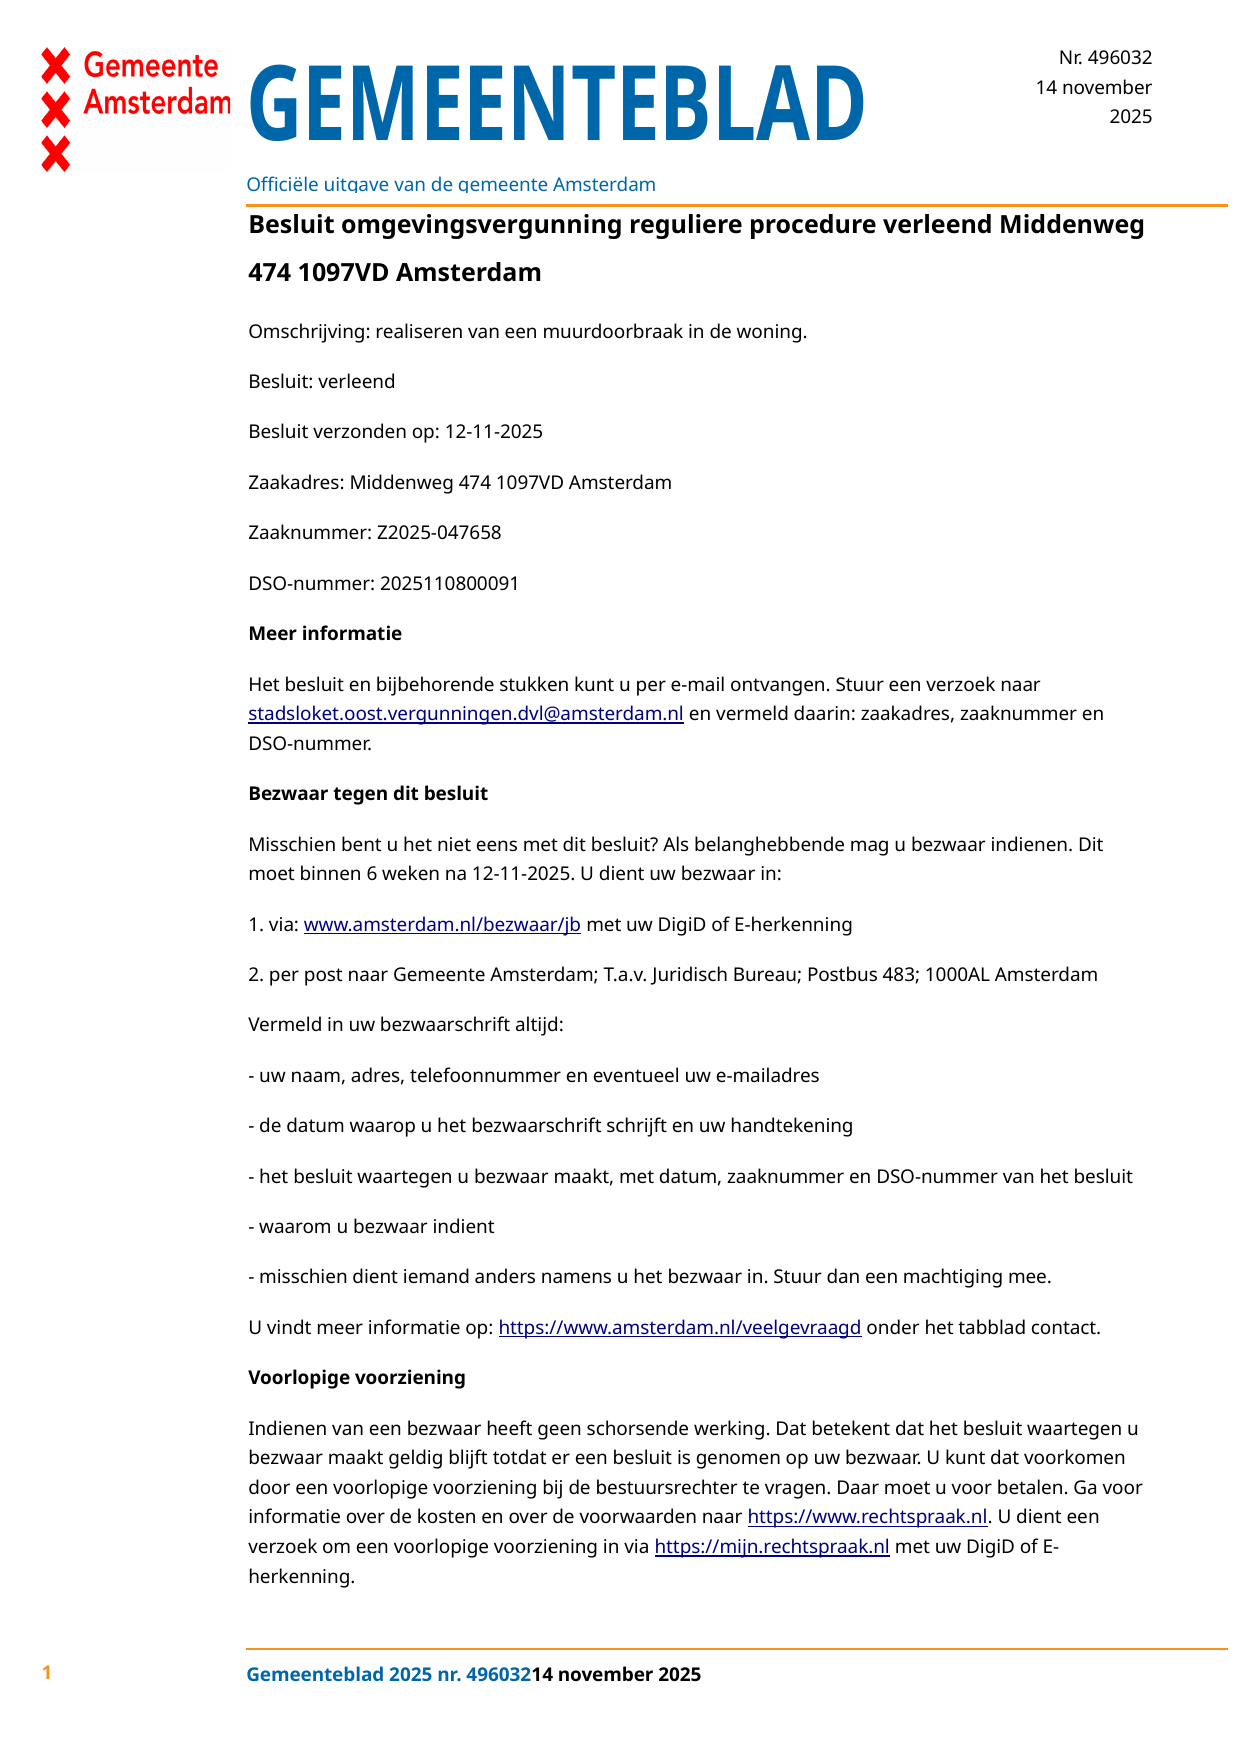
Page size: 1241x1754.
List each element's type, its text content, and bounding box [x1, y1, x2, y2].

text Het besluit en bijbehorende stukken kunt u per e-mail ontvangen. Stuur een verzoek naar stadsloket.oost.vergunningen.dvl@amsterdam.nl en vermeld daarin: zaakadres, zaaknummer en DSO-nummer. [248, 671, 1152, 756]
text Besluit: verleend [248, 368, 1152, 394]
text 2. per post naar Gemeente Amsterdam; T.a.v. Juridisch Bureau; Postbus 483; 1000AL Amsterdam [248, 961, 1152, 987]
text U vindt meer informatie op: https://www.amsterdam.nl/veelgevraagd onder het tabblad contact. [248, 1314, 1152, 1340]
text Besluit omgevingsvergunning reguliere procedure verleend Middenweg 474 1097VD Amsterdam [248, 207, 1152, 288]
text - uw naam, adres, telefoonnummer en eventueel uw e-mailadres [248, 1062, 1152, 1088]
text DSO-nummer: 2025110800091 [248, 570, 1152, 596]
text Voorlopige voorziening [248, 1364, 1152, 1390]
text Besluit verzonden op: 12-11-2025 [248, 419, 1152, 444]
text - misschien dient iemand anders namens u het bezwaar in. Stuur dan een machtiging mee. [248, 1264, 1152, 1289]
text 1. via: www.amsterdam.nl/bezwaar/jb met uw DigiD of E-herkenning [248, 911, 1152, 937]
picture [41, 47, 231, 172]
text Bezwaar tegen dit besluit [248, 780, 1152, 806]
text - de datum waarop u het bezwaarschrift schrijft en uw handtekening [248, 1112, 1152, 1138]
text Vermeld in uw bezwaarschrift altijd: [248, 1012, 1152, 1037]
text Indienen van een bezwaar heeft geen schorsende werking. Dat betekent dat het besluit waartegen u bezwaar maakt geldig blijft totdat er een besluit is genomen op uw bezwaar. U kunt dat voorkomen door een voorlopige voorziening bij de bestuursrechter te vragen. Daar moet u voor betalen. Ga voor informatie over de kosten en over de voorwaarden naar https://www.rechtspraak.nl. U dient een verzoek om een voorlopige voorziening in via https://mijn.rechtspraak.nl met uw DigiD of E-herkenning. [248, 1415, 1152, 1589]
text - waarom u bezwaar indient [248, 1213, 1152, 1239]
text Zaaknummer: Z2025-047658 [248, 519, 1152, 545]
text Misschien bent u het niet eens met dit besluit? Als belanghebbende mag u bezwaar indienen. Dit moet binnen 6 weken na 12-11-2025. U dient uw bezwaar in: [248, 831, 1152, 886]
text Omschrijving: realiseren van een muurdoorbraak in de woning. [248, 318, 1152, 344]
text Meer informatie [248, 620, 1152, 646]
text Zaakadres: Middenweg 474 1097VD Amsterdam [248, 469, 1152, 495]
text - het besluit waartegen u bezwaar maakt, met datum, zaaknummer en DSO-nummer van het besluit [248, 1163, 1152, 1189]
